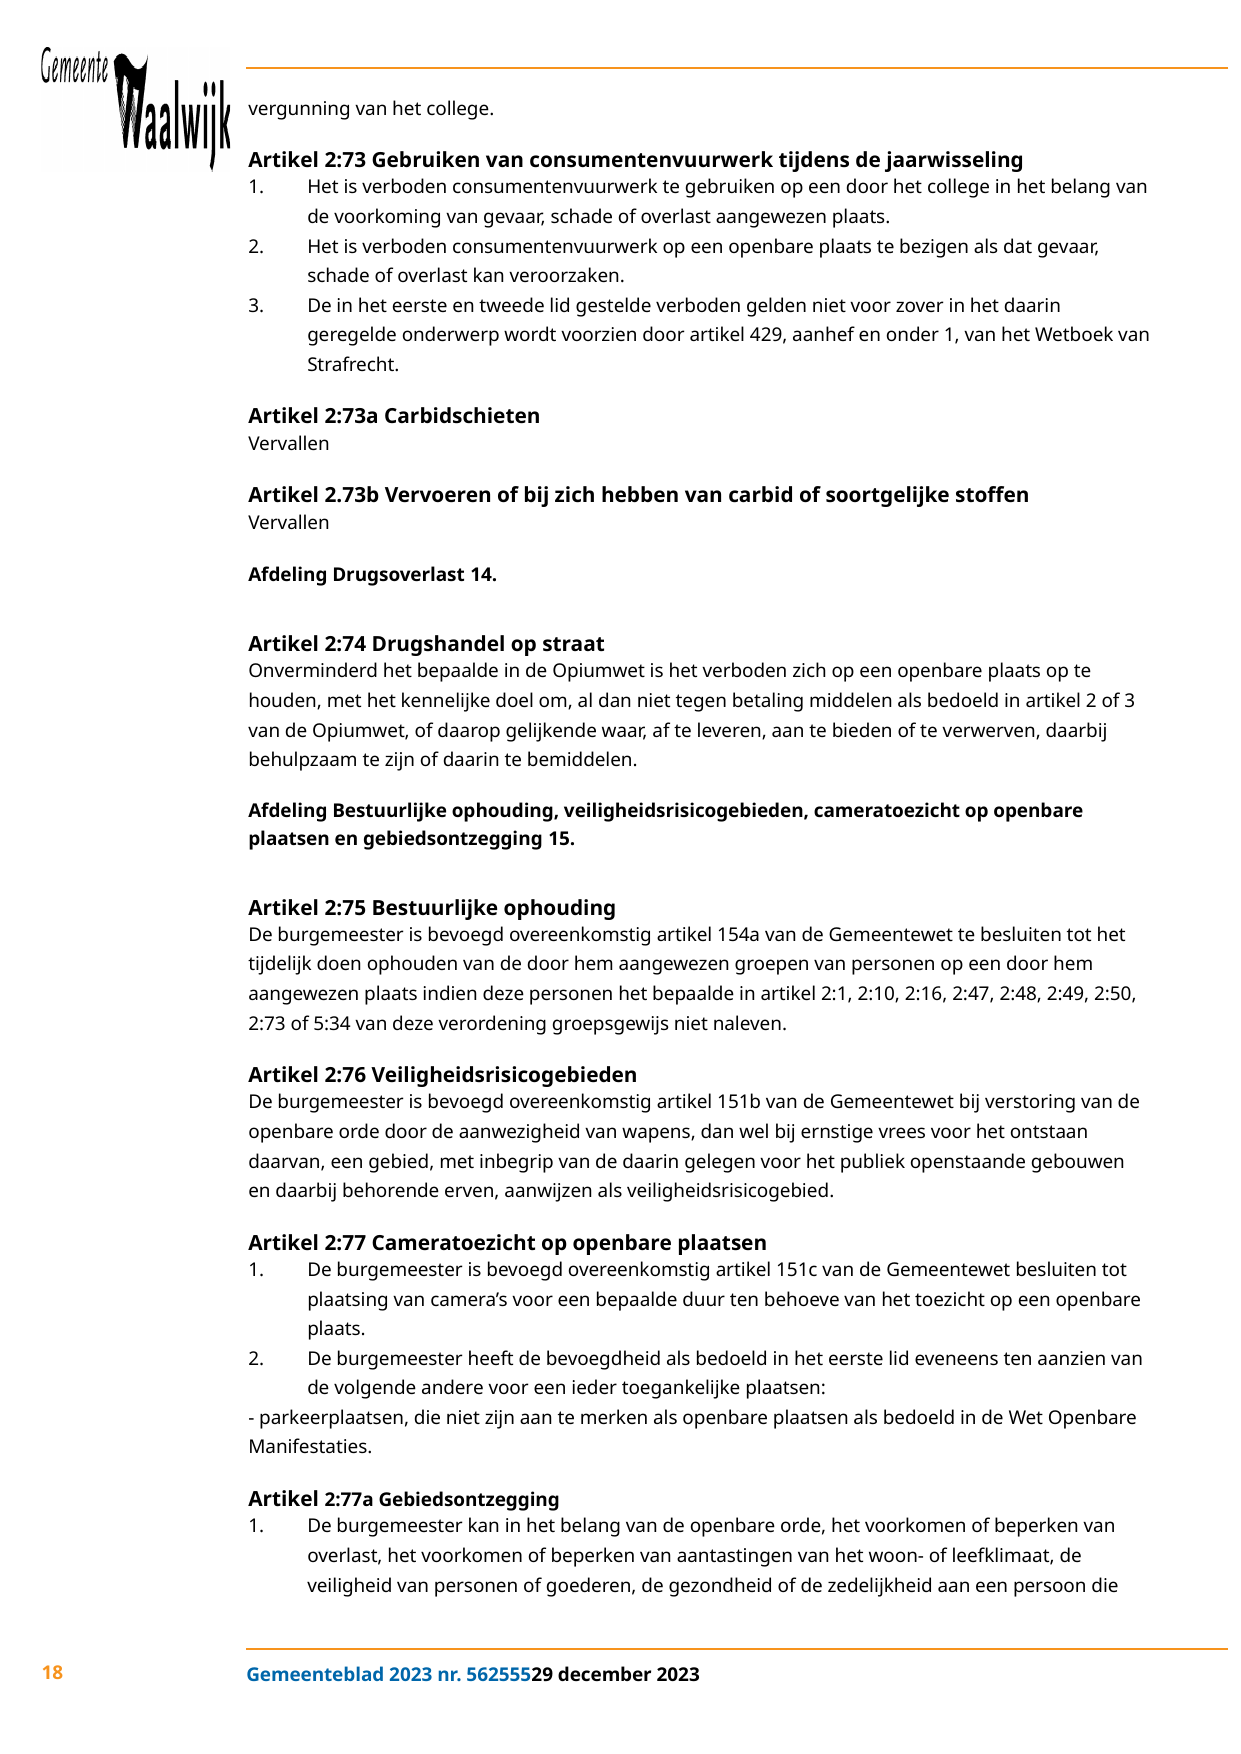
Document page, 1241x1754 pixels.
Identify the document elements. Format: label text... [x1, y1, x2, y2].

text Artikel 2:76 Veiligheidsrisicogebieden [248, 1060, 1152, 1089]
list De burgemeester is bevoegd overeenkomstig artikel 151c van de Gemeentewet besluiten tot plaatsing van camera’s voor een bepaalde duur ten behoeve van het toezicht op een openbare plaats. [248, 1256, 1152, 1341]
text - parkeerplaatsen, die niet zijn aan te merken als openbare plaatsen als bedoeld in de Wet Openbare Manifestaties. [248, 1404, 1152, 1459]
text Onverminderd het bepaalde in de Opiumwet is het verboden zich op een openbare plaats op te houden, met het kennelijke doel om, al dan niet tegen betaling middelen als bedoeld in artikel 2 of 3 van de Opiumwet, of daarop gelijkende waar, af te leveren, aan te bieden of te verwerven, daarbij behulpzaam te zijn of daarin te bemiddelen. [248, 658, 1152, 772]
text De burgemeester is bevoegd overeenkomstig artikel 151b van de Gemeentewet bij verstoring van de openbare orde door de aanwezigheid van wapens, dan wel bij ernstige vrees voor het ontstaan daarvan, een gebied, met inbegrip van de daarin gelegen voor het publiek openstaande gebouwen en daarbij behorende erven, aanwijzen als veiligheidsrisicogebied. [248, 1089, 1152, 1203]
text vergunning van het college. [248, 95, 1152, 121]
text De burgemeester is bevoegd overeenkomstig artikel 154a van de Gemeentewet te besluiten tot het tijdelijk doen ophouden van de door hem aangewezen groepen van personen op een door hem aangewezen plaats indien deze personen het bepaalde in artikel 2:1, 2:10, 2:16, 2:47, 2:48, 2:49, 2:50, 2:73 of 5:34 van deze verordening groepsgewijs niet naleven. [248, 921, 1152, 1036]
text Afdeling Bestuurlijke ophouding, veiligheidsrisicogebieden, cameratoezicht op openbare plaatsen en gebiedsontzegging 15. [248, 797, 1152, 851]
text Artikel 2:75 Bestuurlijke ophouding [248, 893, 1152, 921]
text Artikel 2.73b Vervoeren of bij zich hebben van carbid of soortgelijke stoffen [248, 480, 1152, 509]
text Artikel 2:77 Cameratoezicht op openbare plaatsen [248, 1228, 1152, 1256]
text Artikel 2:73a Carbidschieten [248, 402, 1152, 430]
text Afdeling Drugsoverlast 14. [248, 559, 1152, 588]
text Artikel 2:74 Drugshandel op straat [248, 629, 1152, 658]
list Het is verboden consumentenvuurwerk te gebruiken op een door het college in het belang van de voorkoming van gevaar, schade of overlast aangewezen plaats. [248, 174, 1152, 229]
list De in het eerste en tweede lid gestelde verboden gelden niet voor zover in het daarin geregelde onderwerp wordt voorzien door artikel 429, aanhef en onder 1, van het Wetboek van Strafrecht. [248, 292, 1152, 377]
list De burgemeester heeft de bevoegdheid als bedoeld in het eerste lid eveneens ten aanzien van de volgende andere voor een ieder toegankelijke plaatsen: [248, 1345, 1152, 1400]
text Artikel 2:77a Gebiedsontzegging [248, 1484, 1152, 1513]
list De burgemeester kan in het belang van de openbare orde, het voorkomen of beperken van overlast, het voorkomen of beperken van aantastingen van het woon- of leefklimaat, de veiligheid van personen of goederen, de gezondheid of de zedelijkheid aan een persoon die [248, 1513, 1152, 1597]
list Het is verboden consumentenvuurwerk op een openbare plaats te bezigen als dat gevaar, schade of overlast kan veroorzaken. [248, 233, 1152, 288]
text Vervallen [248, 509, 1152, 534]
text Vervallen [248, 430, 1152, 456]
text Artikel 2:73 Gebruiken van consumentenvuurwerk tijdens de jaarwisseling [248, 145, 1152, 174]
picture [41, 47, 231, 172]
